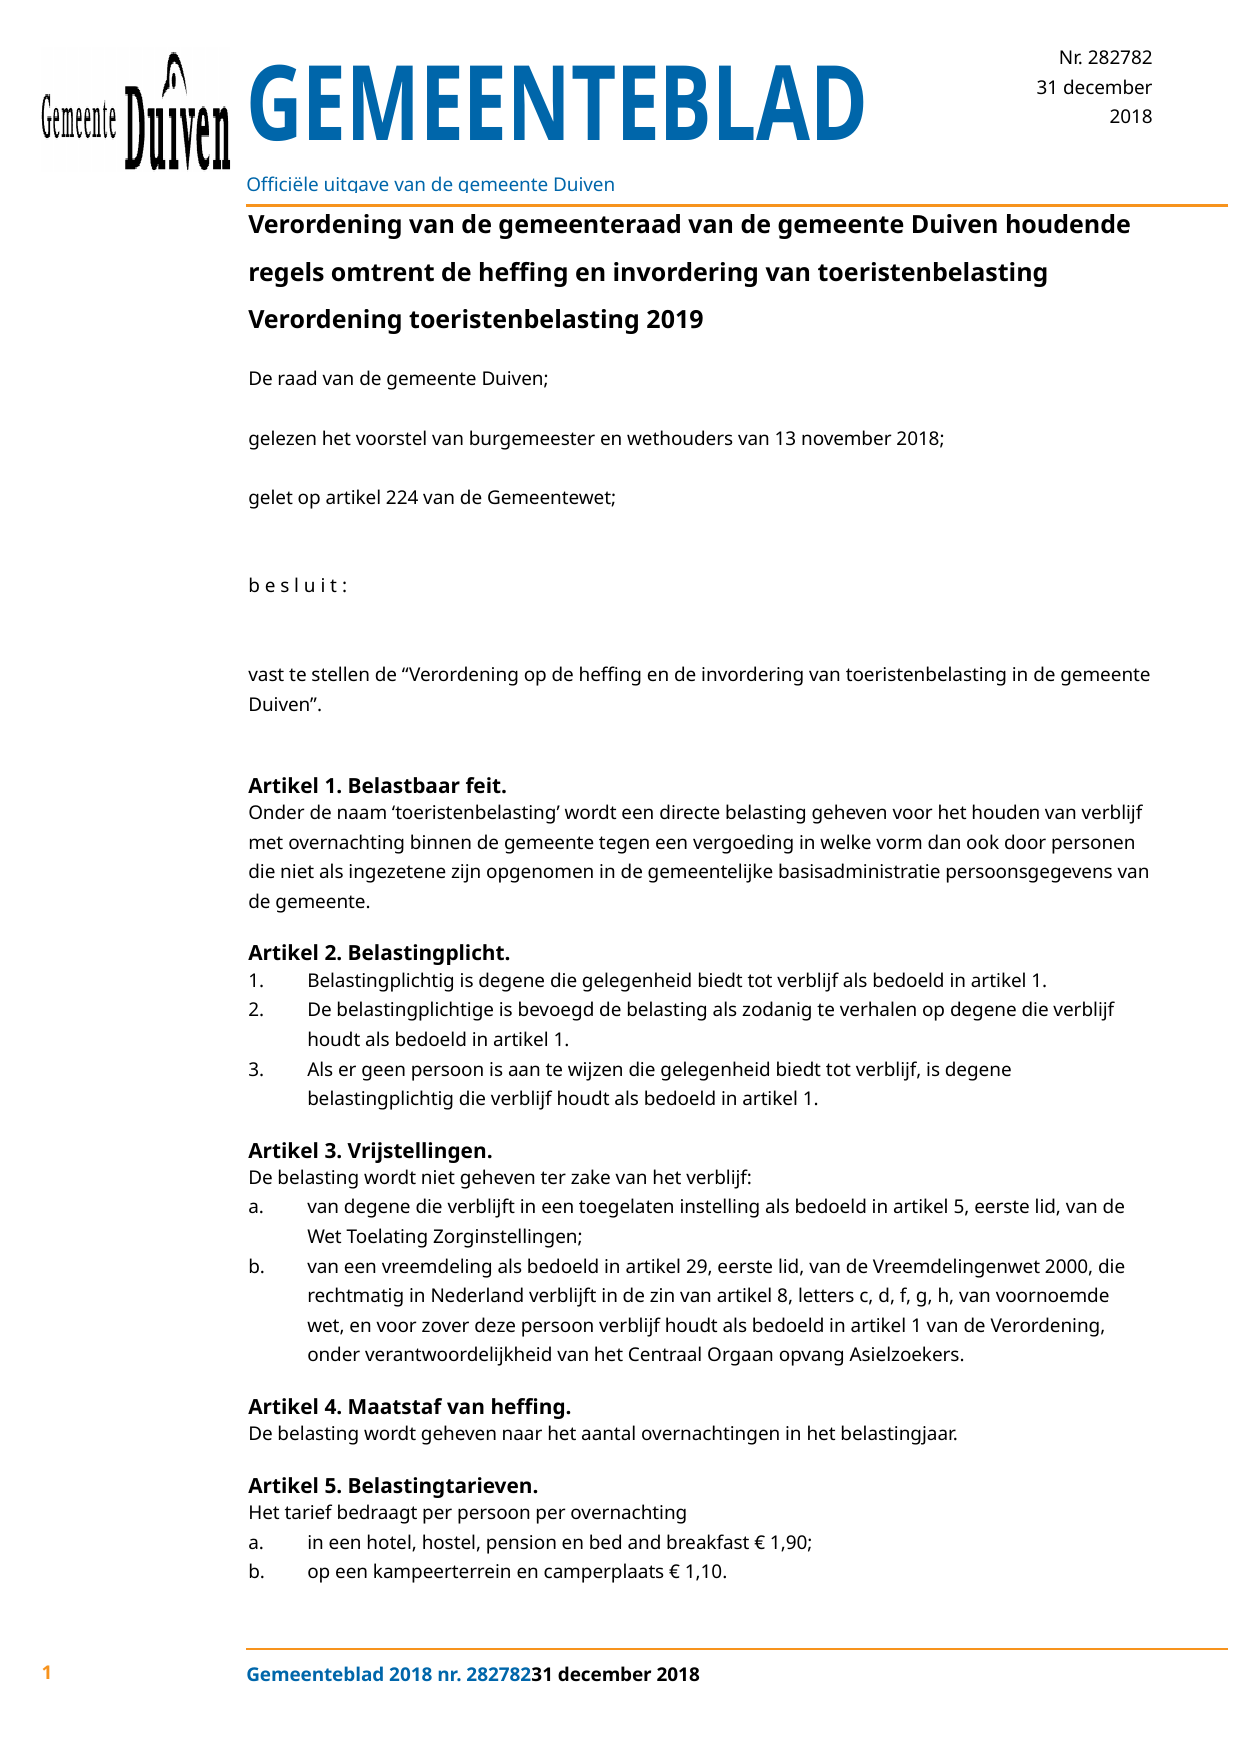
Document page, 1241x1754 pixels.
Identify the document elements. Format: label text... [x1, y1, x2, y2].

text Artikel 2. Belastingplicht. [248, 938, 1152, 967]
text De belasting wordt geheven naar het aantal overnachtingen in het belastingjaar. [248, 1421, 1152, 1446]
text Artikel 4. Maatstaf van heffing. [248, 1392, 1152, 1421]
text b e s l u i t : [248, 573, 1152, 598]
text Verordening van de gemeenteraad van de gemeente Duiven houdende regels omtrent de heffing en invordering van toeristenbelasting Verordening toeristenbelasting 2019 [248, 207, 1152, 336]
list van degene die verblijft in een toegelaten instelling als bedoeld in artikel 5, eerste lid, van de Wet Toelating Zorginstellingen; [248, 1194, 1152, 1249]
text Artikel 5. Belastingtarieven. [248, 1471, 1152, 1499]
picture [41, 47, 231, 172]
text De belasting wordt niet geheven ter zake van het verblijf: [248, 1164, 1152, 1190]
text gelet op artikel 224 van de Gemeentewet; [248, 484, 1152, 509]
text Artikel 1. Belastbaar feit. [248, 771, 1152, 799]
text De raad van de gemeente Duiven; [248, 366, 1152, 391]
list in een hotel, hostel, pension en bed and breakfast € 1,90; [248, 1529, 1152, 1555]
text Onder de naam ‘toeristenbelasting’ wordt een directe belasting geheven voor het houden van verblijf met overnachting binnen de gemeente tegen een vergoeding in welke vorm dan ook door personen die niet als ingezetene zijn opgenomen in de gemeentelijke basisadministratie persoonsgegevens van de gemeente. [248, 799, 1152, 914]
text gelezen het voorstel van burgemeester en wethouders van 13 november 2018; [248, 425, 1152, 450]
list van een vreemdeling als bedoeld in artikel 29, eerste lid, van de Vreemdelingenwet 2000, die rechtmatig in Nederland verblijft in de zin van artikel 8, letters c, d, f, g, h, van voornoemde wet, en voor zover deze persoon verblijf houdt als bedoeld in artikel 1 van de Verordening, onder verantwoordelijkheid van het Centraal Orgaan opvang Asielzoekers. [248, 1253, 1152, 1367]
list Belastingplichtig is degene die gelegenheid biedt tot verblijf als bedoeld in artikel 1. [248, 967, 1152, 993]
text Het tarief bedraagt per persoon per overnachting [248, 1499, 1152, 1525]
list Als er geen persoon is aan te wijzen die gelegenheid biedt tot verblijf, is degene belastingplichtig die verblijf houdt als bedoeld in artikel 1. [248, 1056, 1152, 1111]
list De belastingplichtige is bevoegd de belasting als zodanig te verhalen op degene die verblijf houdt als bedoeld in artikel 1. [248, 997, 1152, 1052]
list op een kampeerterrein en camperplaats € 1,10. [248, 1558, 1152, 1584]
text Artikel 3. Vrijstellingen. [248, 1136, 1152, 1164]
text vast te stellen de “Verordening op de heffing en de invordering van toeristenbelasting in de gemeente Duiven”. [248, 661, 1152, 717]
